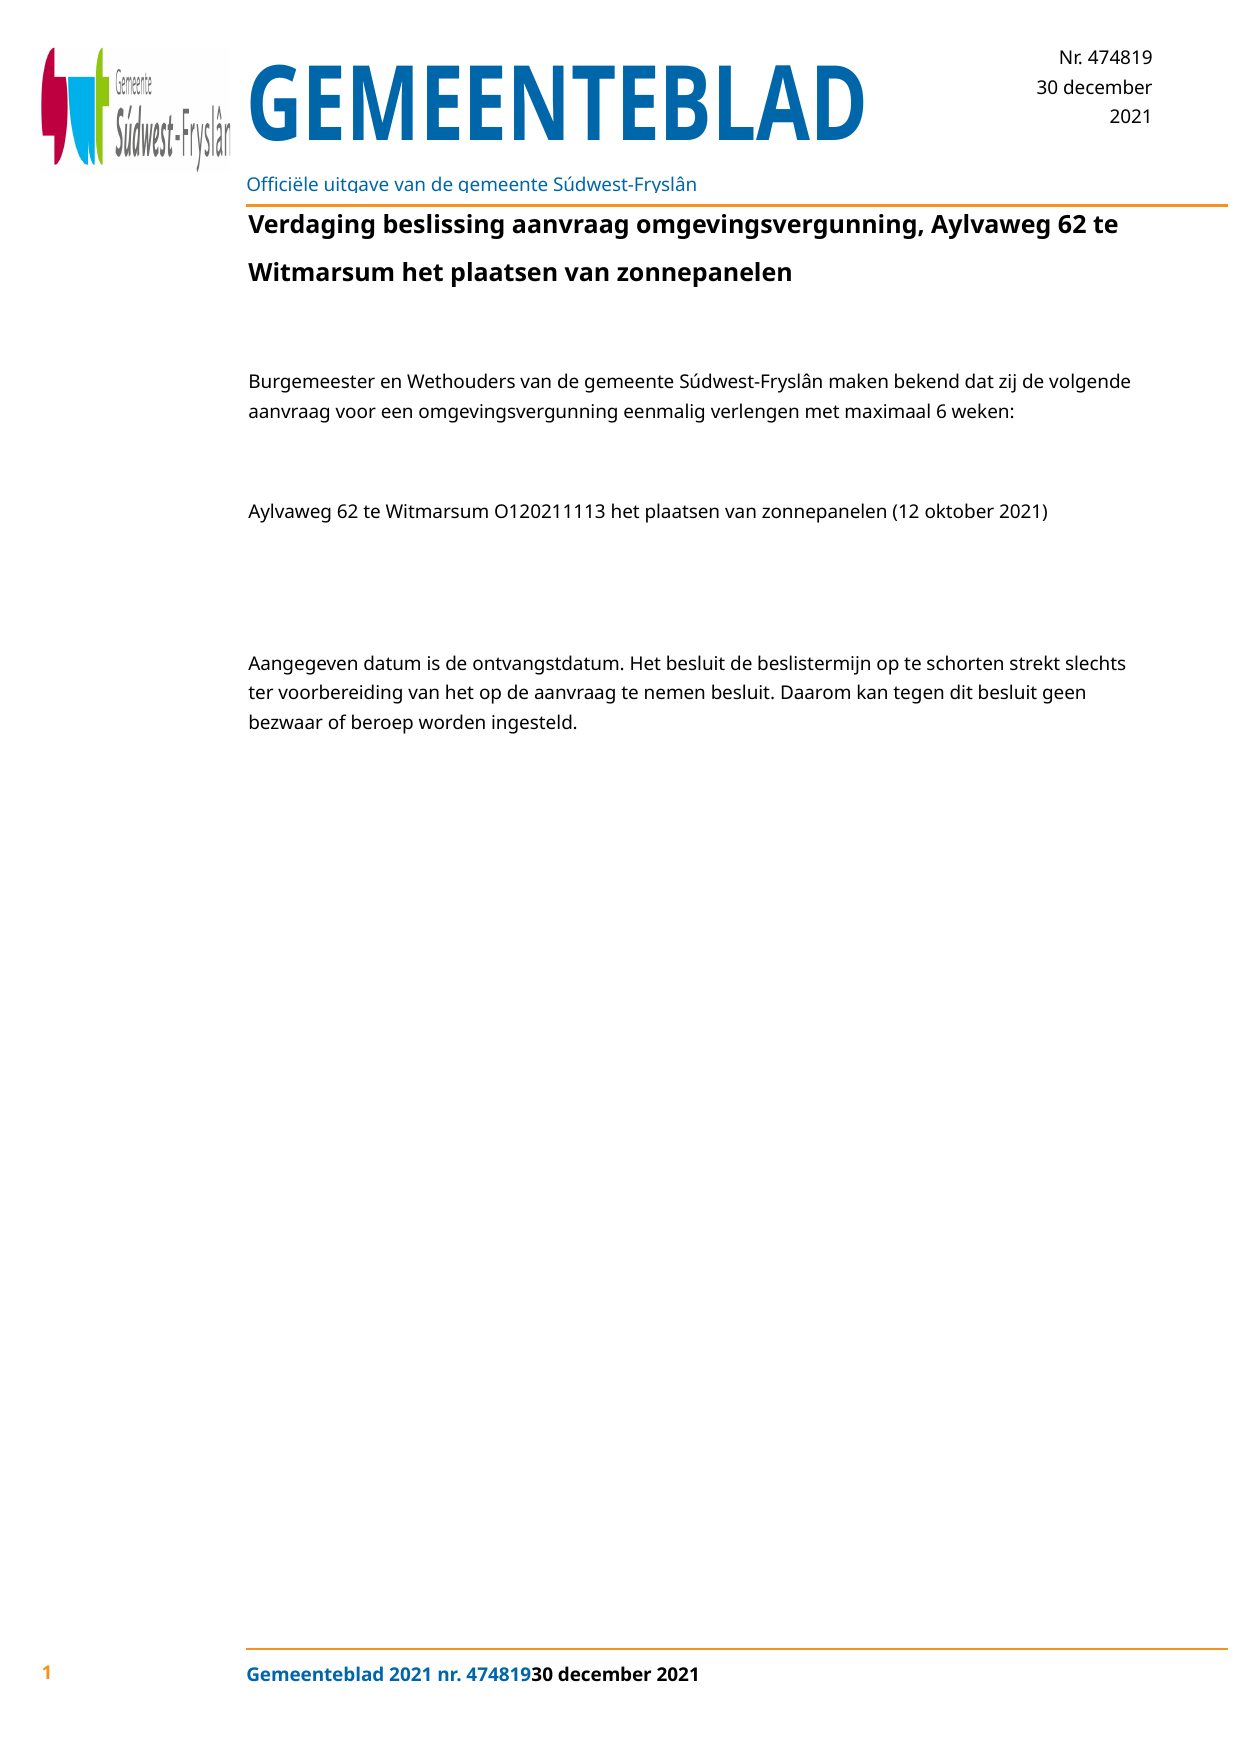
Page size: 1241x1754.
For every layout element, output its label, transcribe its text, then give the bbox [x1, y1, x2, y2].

text Burgemeester en Wethouders van de gemeente Súdwest-Fryslân maken bekend dat zij de volgende aanvraag voor een omgevingsvergunning eenmalig verlengen met maximaal 6 weken: [248, 368, 1152, 424]
text Aylvaweg 62 te Witmarsum O120211113 het plaatsen van zonnepanelen (12 oktober 2021) [248, 499, 1152, 524]
text Verdaging beslissing aanvraag omgevingsvergunning, Aylvaweg 62 te Witmarsum het plaatsen van zonnepanelen [248, 207, 1152, 288]
picture [41, 47, 231, 172]
text Aangegeven datum is de ontvangstdatum. Het besluit de beslistermijn op te schorten strekt slechts ter voorbereiding van het op de aanvraag te nemen besluit. Daarom kan tegen dit besluit geen bezwaar of beroep worden ingesteld. [248, 650, 1152, 735]
